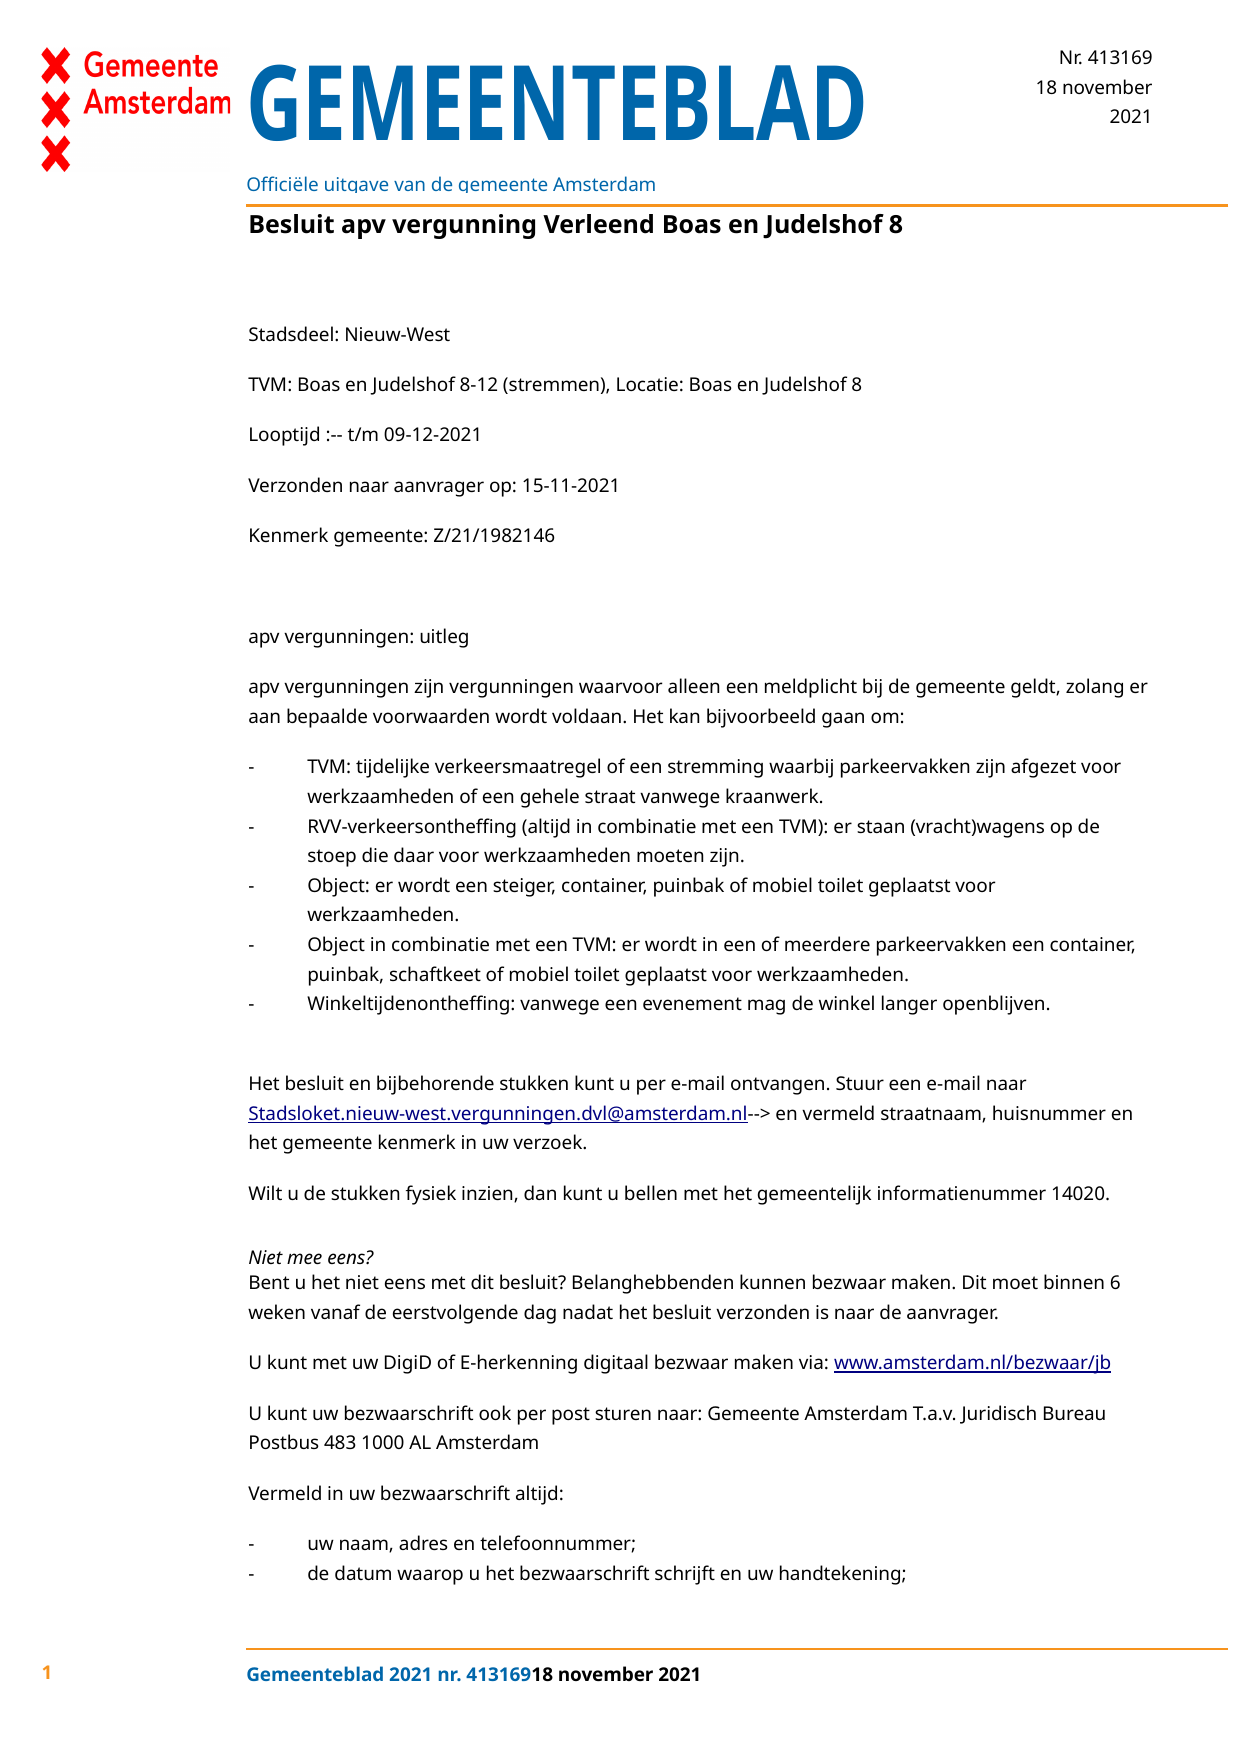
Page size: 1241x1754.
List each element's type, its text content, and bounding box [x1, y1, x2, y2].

picture [41, 47, 231, 172]
text U kunt met uw DigiD of E-herkenning digitaal bezwaar maken via: www.amsterdam.nl/bezwaar/jb [248, 1349, 1152, 1375]
text Het besluit en bijbehorende stukken kunt u per e-mail ontvangen. Stuur een e-mail naar Stadsloket.nieuw-west.vergunningen.dvl@amsterdam.nl--> en vermeld straatnaam, huisnummer en het gemeente kenmerk in uw verzoek. [248, 1070, 1152, 1155]
text apv vergunningen zijn vergunningen waarvoor alleen een meldplicht bij de gemeente geldt, zolang er aan bepaalde voorwaarden wordt voldaan. Het kan bijvoorbeeld gaan om: [248, 674, 1152, 729]
text Kenmerk gemeente: Z/21/1982146 [248, 522, 1152, 548]
text Niet mee eens? [248, 1244, 1152, 1269]
text Stadsdeel: Nieuw-West [248, 321, 1152, 346]
text Wilt u de stukken fysiek inzien, dan kunt u bellen met het gemeentelijk informatienummer 14020. [248, 1180, 1152, 1206]
text Besluit apv vergunning Verleend Boas en Judelshof 8 [248, 207, 1152, 241]
list Winkeltijdenontheffing: vanwege een evenement mag de winkel langer openblijven. [248, 990, 1152, 1016]
text apv vergunningen: uitleg [248, 623, 1152, 649]
list RVV-verkeersontheffing (altijd in combinatie met een TVM): er staan (vracht)wagens op de stoep die daar voor werkzaamheden moeten zijn. [248, 813, 1152, 868]
list de datum waarop u het bezwaarschrift schrijft en uw handtekening; [248, 1560, 1152, 1586]
list TVM: tijdelijke verkeersmaatregel of een stremming waarbij parkeervakken zijn afgezet voor werkzaamheden of een gehele straat vanwege kraanwerk. [248, 754, 1152, 809]
list uw naam, adres en telefoonnummer; [248, 1530, 1152, 1556]
list Object in combinatie met een TVM: er wordt in een of meerdere parkeervakken een container, puinbak, schaftkeet of mobiel toilet geplaatst voor werkzaamheden. [248, 931, 1152, 986]
text TVM: Boas en Judelshof 8-12 (stremmen), Locatie: Boas en Judelshof 8 [248, 371, 1152, 397]
text Verzonden naar aanvrager op: 15-11-2021 [248, 472, 1152, 498]
text Looptijd :-- t/m 09-12-2021 [248, 422, 1152, 447]
list Object: er wordt een steiger, container, puinbak of mobiel toilet geplaatst voor werkzaamheden. [248, 872, 1152, 927]
text U kunt uw bezwaarschrift ook per post sturen naar: Gemeente Amsterdam T.a.v. Juridisch Bureau Postbus 483 1000 AL Amsterdam [248, 1400, 1152, 1455]
text Vermeld in uw bezwaarschrift altijd: [248, 1480, 1152, 1506]
text Bent u het niet eens met dit besluit? Belanghebbenden kunnen bezwaar maken. Dit moet binnen 6 weken vanaf de eerstvolgende dag nadat het besluit verzonden is naar de aanvrager. [248, 1269, 1152, 1325]
